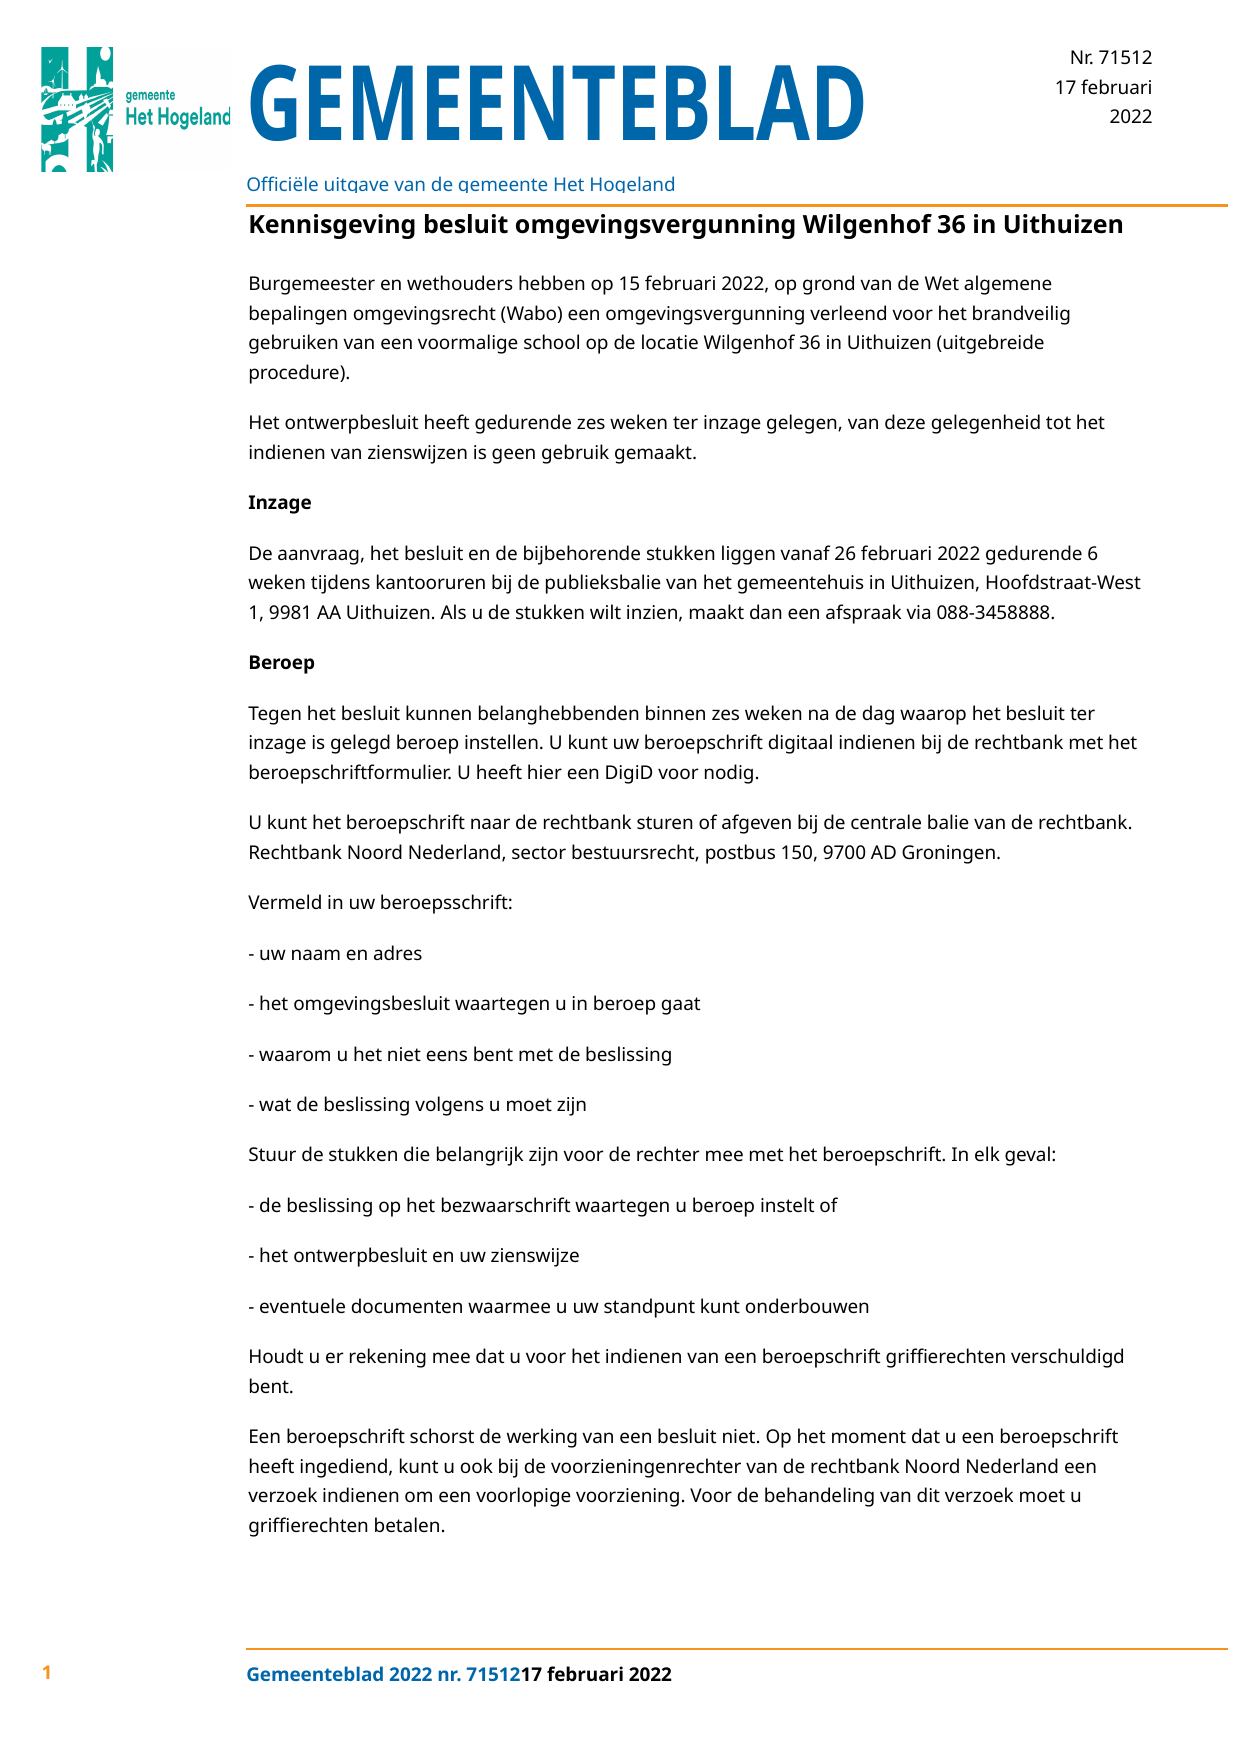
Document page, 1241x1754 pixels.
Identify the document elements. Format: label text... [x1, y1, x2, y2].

text De aanvraag, het besluit en de bijbehorende stukken liggen vanaf 26 februari 2022 gedurende 6 weken tijdens kantooruren bij de publieksbalie van het gemeentehuis in Uithuizen, Hoofdstraat-West 1, 9981 AA Uithuizen. Als u de stukken wilt inzien, maakt dan een afspraak via 088-3458888. [248, 540, 1152, 625]
text Inzage [248, 489, 1152, 515]
text Kennisgeving besluit omgevingsvergunning Wilgenhof 36 in Uithuizen [248, 207, 1152, 241]
text Beroep [248, 649, 1152, 675]
text U kunt het beroepschrift naar de rechtbank sturen of afgeven bij de centrale balie van de rechtbank. Rechtbank Noord Nederland, sector bestuursrecht, postbus 150, 9700 AD Groningen. [248, 809, 1152, 865]
text - wat de beslissing volgens u moet zijn [248, 1091, 1152, 1117]
text Burgemeester en wethouders hebben op 15 februari 2022, op grond van de Wet algemene bepalingen omgevingsrecht (Wabo) een omgevingsvergunning verleend voor het brandveilig gebruiken van een voormalige school op de locatie Wilgenhof 36 in Uithuizen (uitgebreide procedure). [248, 270, 1152, 385]
text Tegen het besluit kunnen belanghebbenden binnen zes weken na de dag waarop het besluit ter inzage is gelegd beroep instellen. U kunt uw beroepschrift digitaal indienen bij de rechtbank met het beroepschriftformulier. U heeft hier een DigiD voor nodig. [248, 700, 1152, 785]
picture [41, 47, 231, 172]
text - de beslissing op het bezwaarschrift waartegen u beroep instelt of [248, 1192, 1152, 1218]
text - het omgevingsbesluit waartegen u in beroep gaat [248, 990, 1152, 1016]
text - eventuele documenten waarmee u uw standpunt kunt onderbouwen [248, 1293, 1152, 1318]
text Een beroepschrift schorst de werking van een besluit niet. Op het moment dat u een beroepschrift heeft ingediend, kunt u ook bij de voorzieningenrechter van de rechtbank Noord Nederland een verzoek indienen om een voorlopige voorziening. Voor de behandeling van dit verzoek moet u griffierechten betalen. [248, 1423, 1152, 1538]
text Het ontwerpbesluit heeft gedurende zes weken ter inzage gelegen, van deze gelegenheid tot het indienen van zienswijzen is geen gebruik gemaakt. [248, 409, 1152, 465]
text Houdt u er rekening mee dat u voor het indienen van een beroepschrift griffierechten verschuldigd bent. [248, 1343, 1152, 1398]
text Stuur de stukken die belangrijk zijn voor de rechter mee met het beroepschrift. In elk geval: [248, 1142, 1152, 1167]
text - waarom u het niet eens bent met de beslissing [248, 1041, 1152, 1066]
text - uw naam en adres [248, 940, 1152, 966]
text Vermeld in uw beroepsschrift: [248, 889, 1152, 915]
text - het ontwerpbesluit en uw zienswijze [248, 1242, 1152, 1268]
